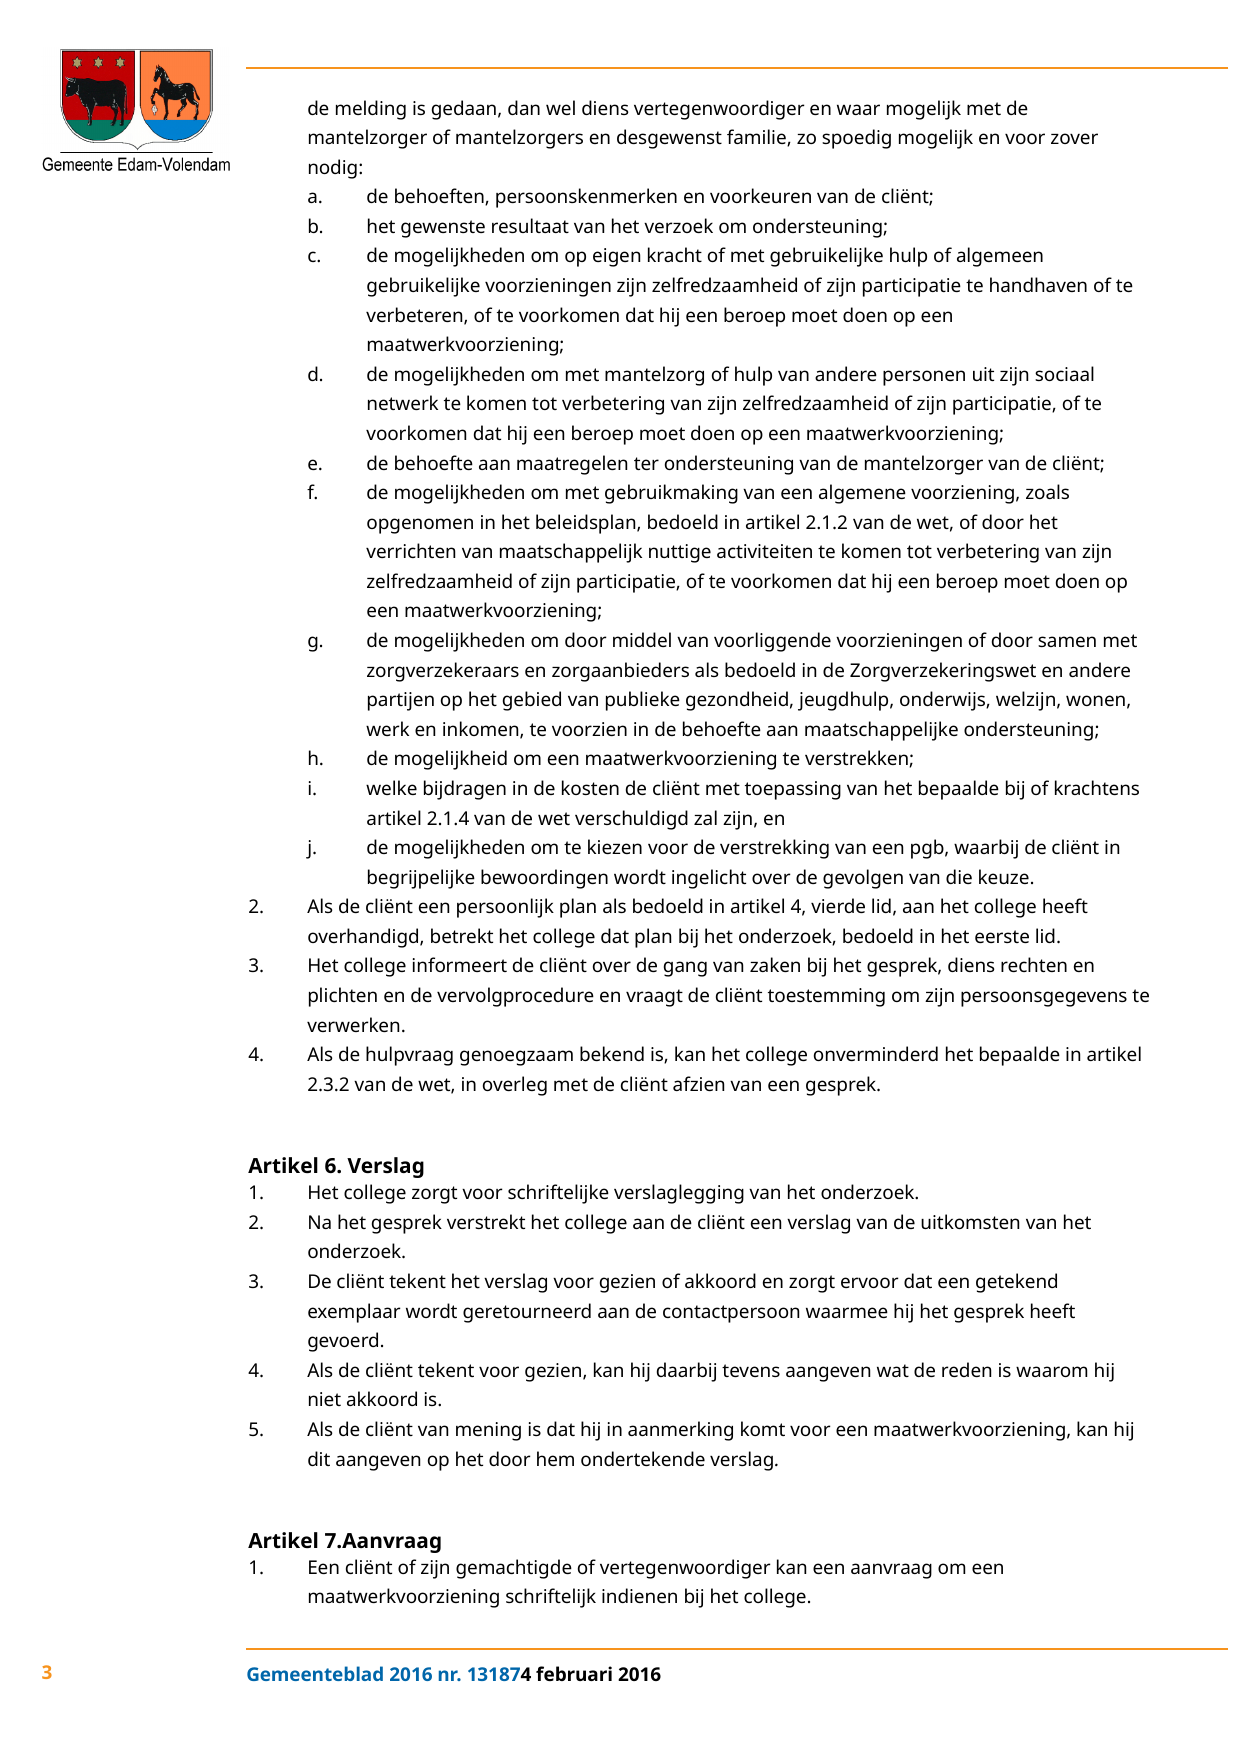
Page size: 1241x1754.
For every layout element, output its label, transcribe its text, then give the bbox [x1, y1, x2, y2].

list Als de cliënt tekent voor gezien, kan hij daarbij tevens aangeven wat de reden is waarom hij niet akkoord is. [248, 1357, 1152, 1412]
list Een cliënt of zijn gemachtigde of vertegenwoordiger kan een aanvraag om een maatwerkvoorziening schriftelijk indienen bij het college. [248, 1554, 1152, 1609]
text Artikel 6. Verslag [248, 1151, 1152, 1179]
list de mogelijkheid om een maatwerkvoorziening te verstrekken; [307, 746, 1152, 771]
list Als de cliënt van mening is dat hij in aanmerking komt voor een maatwerkvoorziening, kan hij dit aangeven op het door hem ondertekende verslag. [248, 1416, 1152, 1471]
list het gewenste resultaat van het verzoek om ondersteuning; [307, 213, 1152, 239]
list de mogelijkheden om met gebruikmaking van een algemene voorziening, zoals opgenomen in het beleidsplan, bedoeld in artikel 2.1.2 van de wet, of door het verrichten van maatschappelijk nuttige activiteiten te komen tot verbetering van zijn zelfredzaamheid of zijn participatie, of te voorkomen dat hij een beroep moet doen op een maatwerkvoorziening; [307, 479, 1152, 623]
list Als de cliënt een persoonlijk plan als bedoeld in artikel 4, vierde lid, aan het college heeft overhandigd, betrekt het college dat plan bij het onderzoek, bedoeld in het eerste lid. [248, 893, 1152, 949]
list de mogelijkheden om door middel van voorliggende voorzieningen of door samen met zorgverzekeraars en zorgaanbieders als bedoeld in de Zorgverzekeringswet en andere partijen op het gebied van publieke gezondheid, jeugdhulp, onderwijs, welzijn, wonen, werk en inkomen, te voorzien in de behoefte aan maatschappelijke ondersteuning; [307, 627, 1152, 742]
list Na het gesprek verstrekt het college aan de cliënt een verslag van de uitkomsten van het onderzoek. [248, 1209, 1152, 1264]
list Als de hulpvraag genoegzaam bekend is, kan het college onverminderd het bepaalde in artikel 2.3.2 van de wet, in overleg met de cliënt afzien van een gesprek. [248, 1041, 1152, 1097]
list de mogelijkheden om te kiezen voor de verstrekking van een pgb, waarbij de cliënt in begrijpelijke bewoordingen wordt ingelicht over de gevolgen van die keuze. [307, 834, 1152, 890]
list de mogelijkheden om met mantelzorg of hulp van andere personen uit zijn sociaal netwerk te komen tot verbetering van zijn zelfredzaamheid of zijn participatie, of te voorkomen dat hij een beroep moet doen op een maatwerkvoorziening; [307, 361, 1152, 446]
list welke bijdragen in de kosten de cliënt met toepassing van het bepaalde bij of krachtens artikel 2.1.4 van de wet verschuldigd zal zijn, en [307, 775, 1152, 831]
text Artikel 7.Aanvraag [248, 1526, 1152, 1554]
list De cliënt tekent het verslag voor gezien of akkoord en zorgt ervoor dat een getekend exemplaar wordt geretourneerd aan de contactpersoon waarmee hij het gesprek heeft gevoerd. [248, 1268, 1152, 1353]
list de melding is gedaan, dan wel diens vertegenwoordiger en waar mogelijk met de mantelzorger of mantelzorgers en desgewenst familie, zo spoedig mogelijk en voor zover nodig: [248, 95, 1152, 180]
list de behoefte aan maatregelen ter ondersteuning van de mantelzorger van de cliënt; [307, 450, 1152, 476]
list Het college zorgt voor schriftelijke verslaglegging van het onderzoek. [248, 1179, 1152, 1205]
list de mogelijkheden om op eigen kracht of met gebruikelijke hulp of algemeen gebruikelijke voorzieningen zijn zelfredzaamheid of zijn participatie te handhaven of te verbeteren, of te voorkomen dat hij een beroep moet doen op een maatwerkvoorziening; [307, 243, 1152, 357]
list Het college informeert de cliënt over de gang van zaken bij het gesprek, diens rechten en plichten en de vervolgprocedure en vraagt de cliënt toestemming om zijn persoonsgegevens te verwerken. [248, 953, 1152, 1038]
list de behoeften, persoonskenmerken en voorkeuren van de cliënt; [307, 183, 1152, 209]
picture [41, 47, 231, 172]
